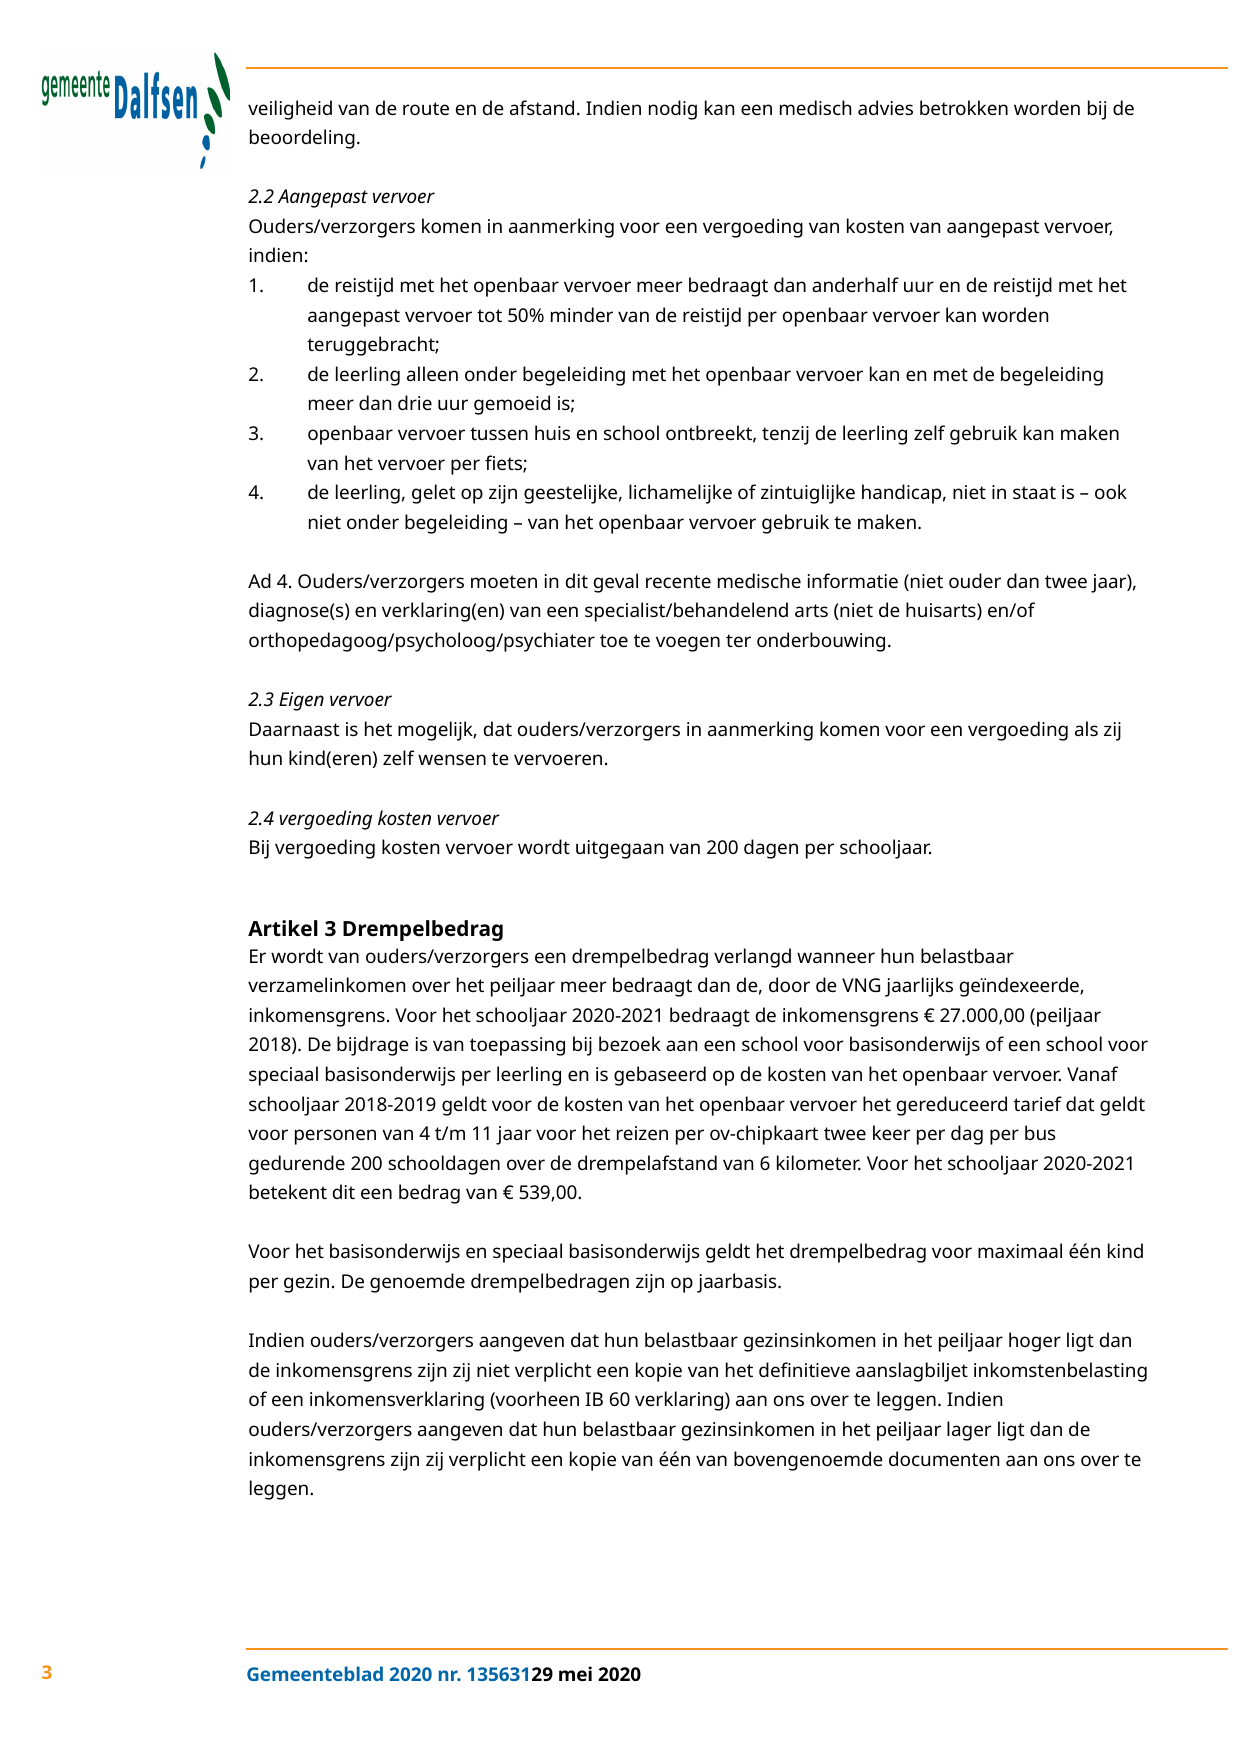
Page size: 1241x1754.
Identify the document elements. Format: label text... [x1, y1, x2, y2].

text 2.3 Eigen vervoer [248, 686, 1152, 712]
text veiligheid van de route en de afstand. Indien nodig kan een medisch advies betrokken worden bij de beoordeling. [248, 95, 1152, 150]
text 2.2 Aangepast vervoer [248, 183, 1152, 209]
list openbaar vervoer tussen huis en school ontbreekt, tenzij de leerling zelf gebruik kan maken van het vervoer per fiets; [248, 420, 1152, 476]
text Daarnaast is het mogelijk, dat ouders/verzorgers in aanmerking komen voor een vergoeding als zij hun kind(eren) zelf wensen te vervoeren. [248, 716, 1152, 771]
text 2.4 vergoeding kosten vervoer [248, 805, 1152, 831]
text Indien ouders/verzorgers aangeven dat hun belastbaar gezinsinkomen in het peiljaar hoger ligt dan de inkomensgrens zijn zij niet verplicht een kopie van het definitieve aanslagbiljet inkomstenbelasting of een inkomensverklaring (voorheen IB 60 verklaring) aan ons over te leggen. Indien ouders/verzorgers aangeven dat hun belastbaar gezinsinkomen in het peiljaar lager ligt dan de inkomensgrens zijn zij verplicht een kopie van één van bovengenoemde documenten aan ons over te leggen. [248, 1327, 1152, 1501]
text Artikel 3 Drempelbedrag [248, 914, 1152, 943]
list de leerling alleen onder begeleiding met het openbaar vervoer kan en met de begeleiding meer dan drie uur gemoeid is; [248, 361, 1152, 416]
text Ouders/verzorgers komen in aanmerking voor een vergoeding van kosten van aangepast vervoer, indien: [248, 213, 1152, 268]
picture [41, 47, 231, 172]
list de reistijd met het openbaar vervoer meer bedraagt dan anderhalf uur en de reistijd met het aangepast vervoer tot 50% minder van de reistijd per openbaar vervoer kan worden teruggebracht; [248, 272, 1152, 357]
text Voor het basisonderwijs en speciaal basisonderwijs geldt het drempelbedrag voor maximaal één kind per gezin. De genoemde drempelbedragen zijn op jaarbasis. [248, 1239, 1152, 1294]
text Bij vergoeding kosten vervoer wordt uitgegaan van 200 dagen per schooljaar. [248, 834, 1152, 860]
text Ad 4. Ouders/verzorgers moeten in dit geval recente medische informatie (niet ouder dan twee jaar), diagnose(s) en verklaring(en) van een specialist/behandelend arts (niet de huisarts) en/of orthopedagoog/psycholoog/psychiater toe te voegen ter onderbouwing. [248, 568, 1152, 653]
list de leerling, gelet op zijn geestelijke, lichamelijke of zintuiglijke handicap, niet in staat is – ook niet onder begeleiding – van het openbaar vervoer gebruik te maken. [248, 479, 1152, 535]
text Er wordt van ouders/verzorgers een drempelbedrag verlangd wanneer hun belastbaar verzamelinkomen over het peiljaar meer bedraagt dan de, door de VNG jaarlijks geïndexeerde, inkomensgrens. Voor het schooljaar 2020-2021 bedraagt de inkomensgrens € 27.000,00 (peiljaar 2018). De bijdrage is van toepassing bij bezoek aan een school voor basisonderwijs of een school voor speciaal basisonderwijs per leerling en is gebaseerd op de kosten van het openbaar vervoer. Vanaf schooljaar 2018-2019 geldt voor de kosten van het openbaar vervoer het gereduceerd tarief dat geldt voor personen van 4 t/m 11 jaar voor het reizen per ov-chipkaart twee keer per dag per bus gedurende 200 schooldagen over de drempelafstand van 6 kilometer. Voor het schooljaar 2020-2021 betekent dit een bedrag van € 539,00. [248, 943, 1152, 1205]
